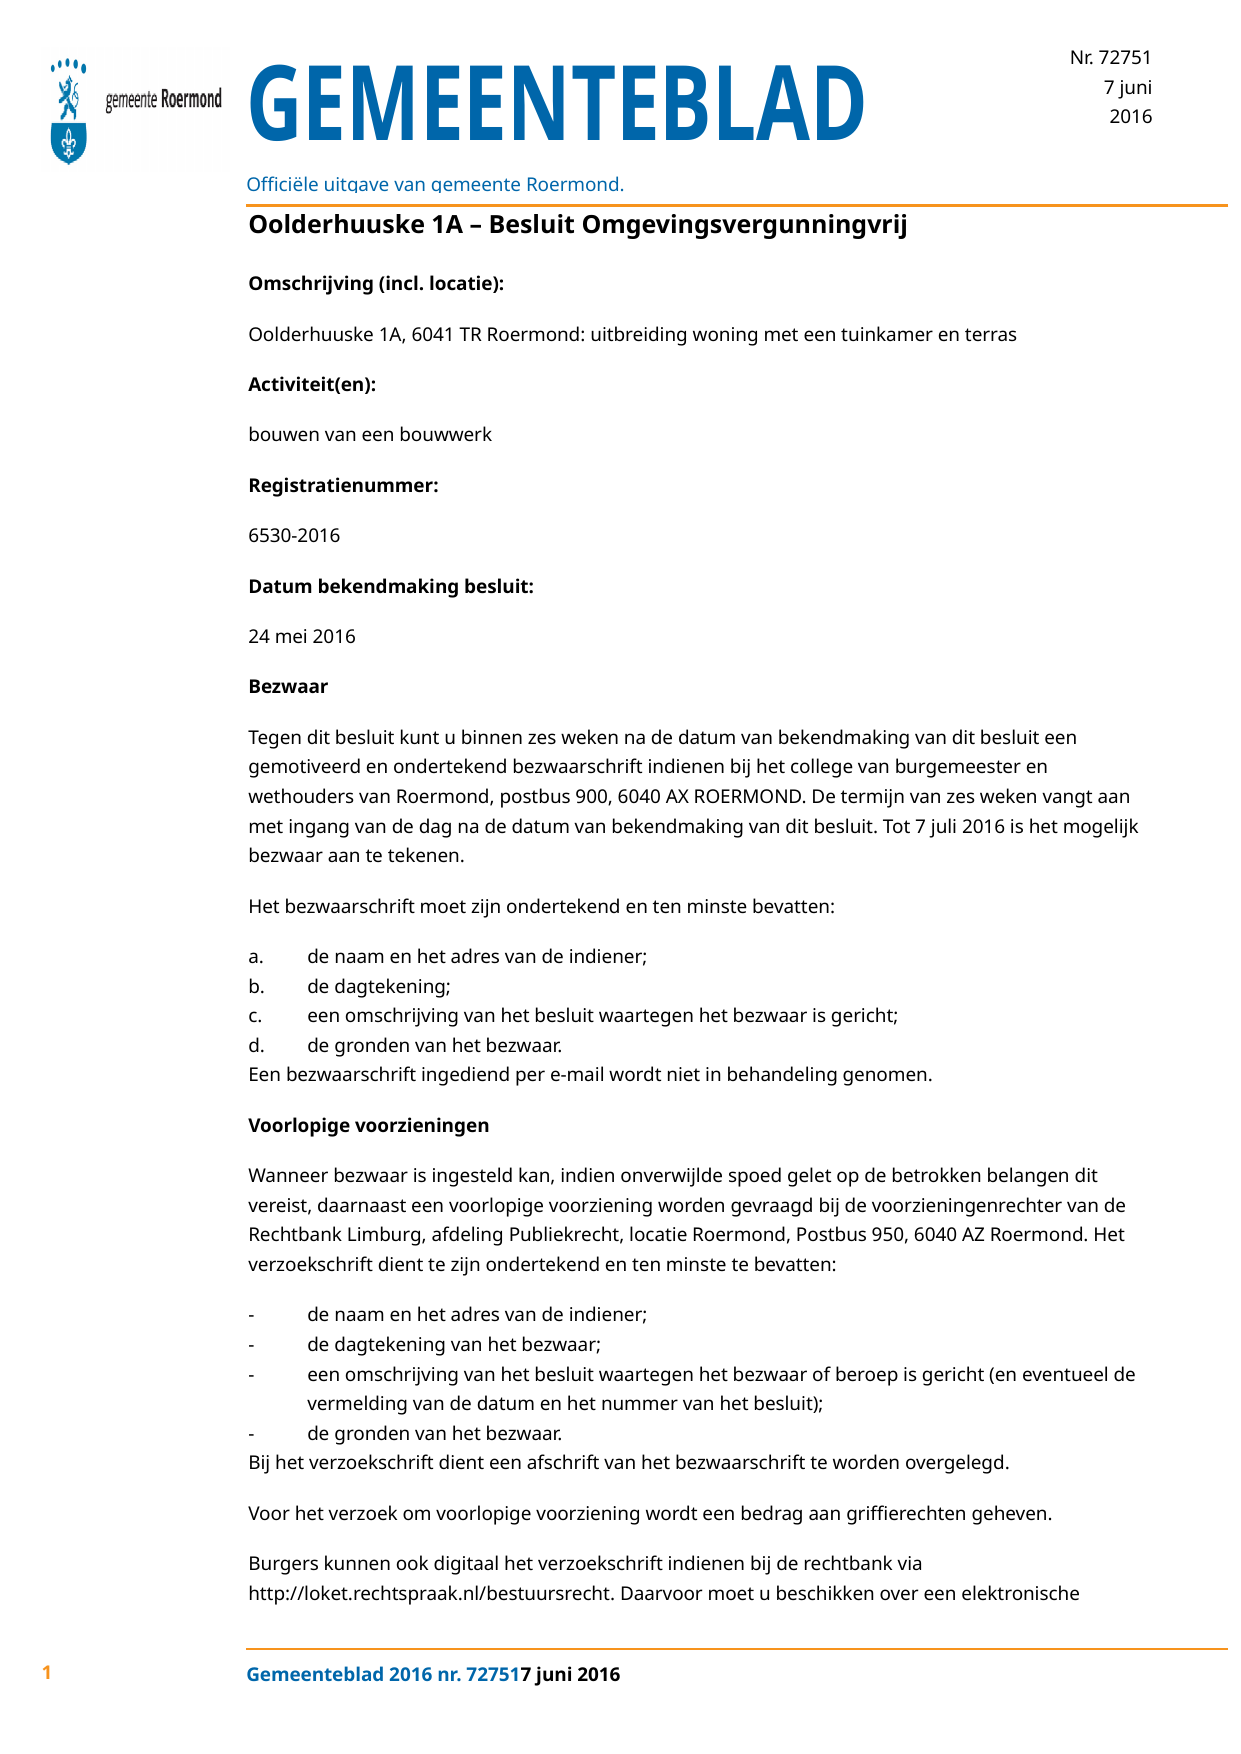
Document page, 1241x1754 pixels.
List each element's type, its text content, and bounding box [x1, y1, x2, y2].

text Activiteit(en): [248, 371, 1152, 397]
list de dagtekening; [248, 973, 1152, 998]
text Wanneer bezwaar is ingesteld kan, indien onverwijlde spoed gelet op de betrokken belangen dit vereist, daarnaast een voorlopige voorziening worden gevraagd bij de voorzieningenrechter van de Rechtbank Limburg, afdeling Publiekrecht, locatie Roermond, Postbus 950, 6040 AZ Roermond. Het verzoekschrift dient te zijn ondertekend en ten minste te bevatten: [248, 1162, 1152, 1277]
text Oolderhuuske 1A, 6041 TR Roermond: uitbreiding woning met een tuinkamer en terras [248, 321, 1152, 346]
text Voorlopige voorzieningen [248, 1112, 1152, 1138]
list een omschrijving van het besluit waartegen het bezwaar of beroep is gericht (en eventueel de vermelding van de datum en het nummer van het besluit); [248, 1361, 1152, 1416]
list de gronden van het bezwaar. [248, 1420, 1152, 1446]
text Datum bekendmaking besluit: [248, 573, 1152, 598]
text 6530-2016 [248, 522, 1152, 548]
text Het bezwaarschrift moet zijn ondertekend en ten minste bevatten: [248, 893, 1152, 918]
text Burgers kunnen ook digitaal het verzoekschrift indienen bij de rechtbank via http://loket.rechtspraak.nl/bestuursrecht. Daarvoor moet u beschikken over een elektronische [248, 1550, 1152, 1606]
list een omschrijving van het besluit waartegen het bezwaar is gericht; [248, 1002, 1152, 1028]
text Bij het verzoekschrift dient een afschrift van het bezwaarschrift te worden overgelegd. [248, 1449, 1152, 1475]
list de naam en het adres van de indiener; [248, 1302, 1152, 1327]
list de dagtekening van het bezwaar; [248, 1331, 1152, 1357]
list de naam en het adres van de indiener; [248, 943, 1152, 969]
text 24 mei 2016 [248, 623, 1152, 649]
list de gronden van het bezwaar. [248, 1032, 1152, 1058]
text Tegen dit besluit kunt u binnen zes weken na de datum van bekendmaking van dit besluit een gemotiveerd en ondertekend bezwaarschrift indienen bij het college van burgemeester en wethouders van Roermond, postbus 900, 6040 AX ROERMOND. De termijn van zes weken vangt aan met ingang van de dag na de datum van bekendmaking van dit besluit. Tot 7 juli 2016 is het mogelijk bezwaar aan te tekenen. [248, 724, 1152, 868]
text Bezwaar [248, 674, 1152, 699]
text Voor het verzoek om voorlopige voorziening wordt een bedrag aan griffierechten geheven. [248, 1500, 1152, 1526]
text bouwen van een bouwwerk [248, 422, 1152, 447]
text Oolderhuuske 1A – Besluit Omgevingsvergunningvrij [248, 207, 1152, 241]
text Omschrijving (incl. locatie): [248, 270, 1152, 296]
text Registratienummer: [248, 472, 1152, 498]
picture [41, 47, 231, 172]
text Een bezwaarschrift ingediend per e-mail wordt niet in behandeling genomen. [248, 1062, 1152, 1087]
